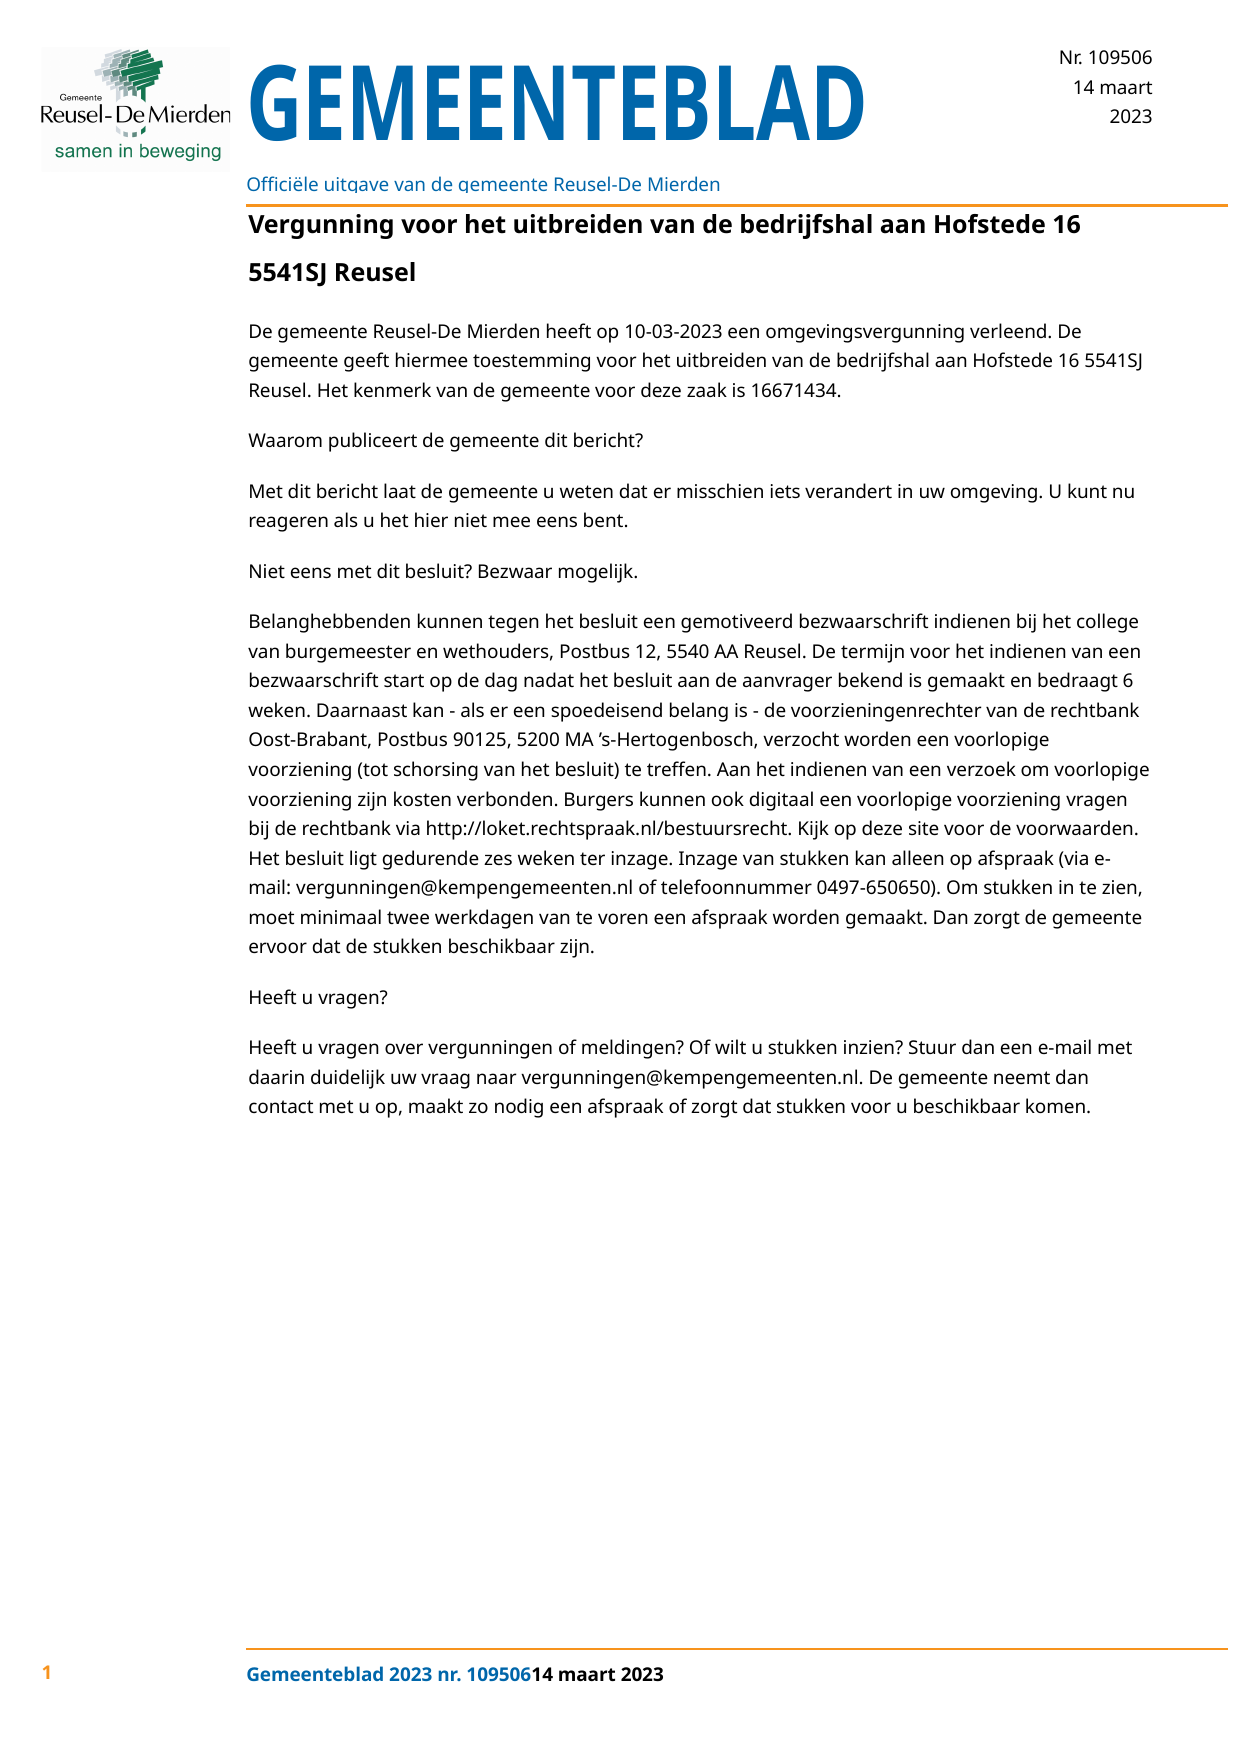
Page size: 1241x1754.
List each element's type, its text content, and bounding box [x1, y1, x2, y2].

text De gemeente Reusel-De Mierden heeft op 10-03-2023 een omgevingsvergunning verleend. De gemeente geeft hiermee toestemming voor het uitbreiden van de bedrijfshal aan Hofstede 16 5541SJ Reusel. Het kenmerk van de gemeente voor deze zaak is 16671434. [248, 318, 1152, 403]
text Heeft u vragen over vergunningen of meldingen? Of wilt u stukken inzien? Stuur dan een e-mail met daarin duidelijk uw vraag naar vergunningen@kempengemeenten.nl. De gemeente neemt dan contact met u op, maakt zo nodig een afspraak of zorgt dat stukken voor u beschikbaar komen. [248, 1034, 1152, 1119]
text Met dit bericht laat de gemeente u weten dat er misschien iets verandert in uw omgeving. U kunt nu reageren als u het hier niet mee eens bent. [248, 478, 1152, 533]
text Waarom publiceert de gemeente dit bericht? [248, 427, 1152, 453]
text Belanghebbenden kunnen tegen het besluit een gemotiveerd bezwaarschrift indienen bij het college van burgemeester en wethouders, Postbus 12, 5540 AA Reusel. De termijn voor het indienen van een bezwaarschrift start op de dag nadat het besluit aan de aanvrager bekend is gemaakt en bedraagt 6 weken. Daarnaast kan - als er een spoedeisend belang is - de voorzieningenrechter van de rechtbank Oost-Brabant, Postbus 90125, 5200 MA ’s-Hertogenbosch, verzocht worden een voorlopige voorziening (tot schorsing van het besluit) te treffen. Aan het indienen van een verzoek om voorlopige voorziening zijn kosten verbonden. Burgers kunnen ook digitaal een voorlopige voorziening vragen bij de rechtbank via http://loket.rechtspraak.nl/bestuursrecht. Kijk op deze site voor de voorwaarden. Het besluit ligt gedurende zes weken ter inzage. Inzage van stukken kan alleen op afspraak (via e-mail: vergunningen@kempengemeenten.nl of telefoonnummer 0497-650650). Om stukken in te zien, moet minimaal twee werkdagen van te voren een afspraak worden gemaakt. Dan zorgt de gemeente ervoor dat de stukken beschikbaar zijn. [248, 608, 1152, 959]
text Niet eens met dit besluit? Bezwaar mogelijk. [248, 558, 1152, 584]
picture [41, 47, 231, 172]
text Heeft u vragen? [248, 984, 1152, 1010]
text Vergunning voor het uitbreiden van de bedrijfshal aan Hofstede 16 5541SJ Reusel [248, 207, 1152, 288]
